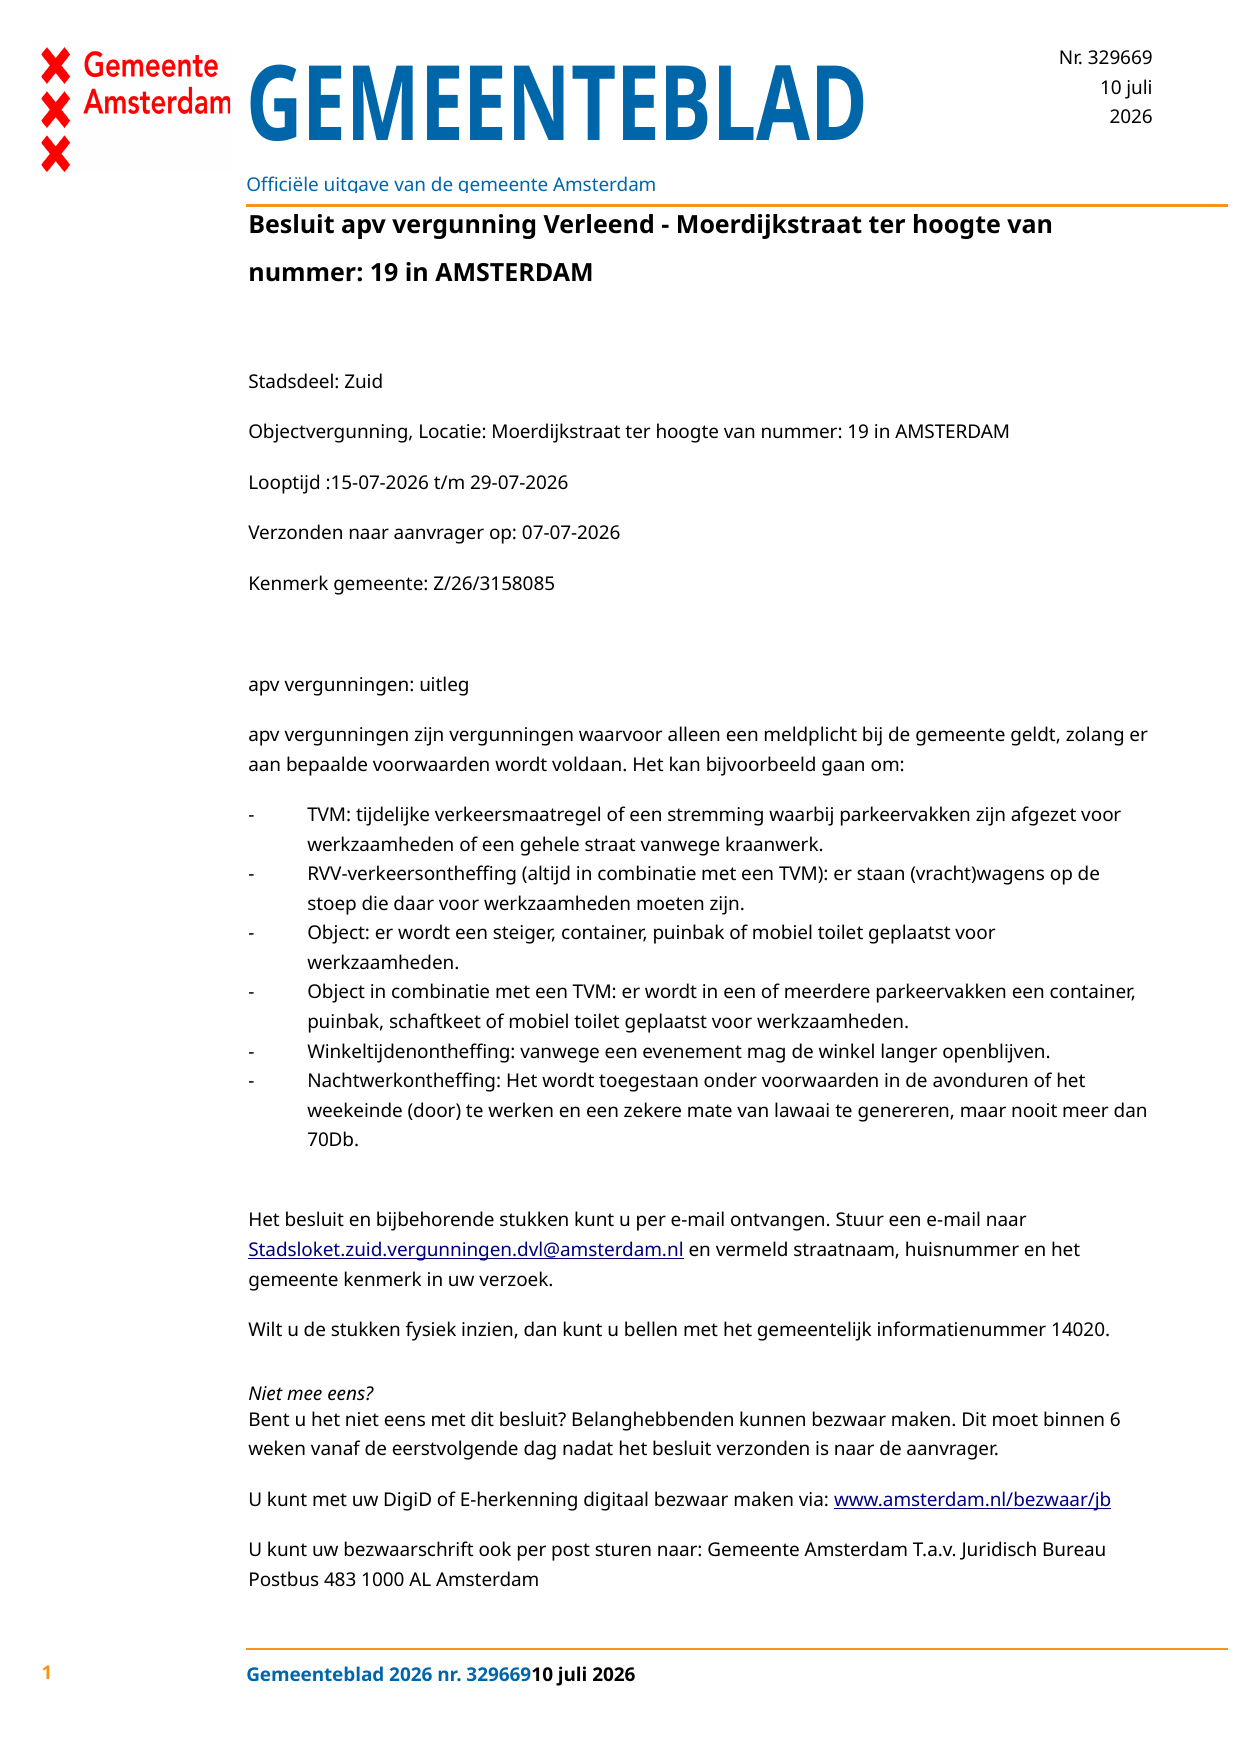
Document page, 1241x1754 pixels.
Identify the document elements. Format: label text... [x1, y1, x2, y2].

text Besluit apv vergunning Verleend - Moerdijkstraat ter hoogte van nummer: 19 in AMSTERDAM [248, 207, 1152, 288]
text apv vergunningen zijn vergunningen waarvoor alleen een meldplicht bij de gemeente geldt, zolang er aan bepaalde voorwaarden wordt voldaan. Het kan bijvoorbeeld gaan om: [248, 721, 1152, 777]
text Het besluit en bijbehorende stukken kunt u per e-mail ontvangen. Stuur een e-mail naar Stadsloket.zuid.vergunningen.dvl@amsterdam.nl en vermeld straatnaam, huisnummer en het gemeente kenmerk in uw verzoek. [248, 1207, 1152, 1292]
text Niet mee eens? [248, 1380, 1152, 1406]
list TVM: tijdelijke verkeersmaatregel of een stremming waarbij parkeervakken zijn afgezet voor werkzaamheden of een gehele straat vanwege kraanwerk. [248, 801, 1152, 857]
text Objectvergunning, Locatie: Moerdijkstraat ter hoogte van nummer: 19 in AMSTERDAM [248, 419, 1152, 444]
text Stadsdeel: Zuid [248, 368, 1152, 394]
text Bent u het niet eens met dit besluit? Belanghebbenden kunnen bezwaar maken. Dit moet binnen 6 weken vanaf de eerstvolgende dag nadat het besluit verzonden is naar de aanvrager. [248, 1406, 1152, 1461]
list Object in combinatie met een TVM: er wordt in een of meerdere parkeervakken een container, puinbak, schaftkeet of mobiel toilet geplaatst voor werkzaamheden. [248, 979, 1152, 1034]
list Nachtwerkontheffing: Het wordt toegestaan onder voorwaarden in de avonduren of het weekeinde (door) te werken en een zekere mate van lawaai te genereren, maar nooit meer dan 70Db. [248, 1067, 1152, 1152]
text U kunt met uw DigiD of E-herkenning digitaal bezwaar maken via: www.amsterdam.nl/bezwaar/jb [248, 1486, 1152, 1512]
text Wilt u de stukken fysiek inzien, dan kunt u bellen met het gemeentelijk informatienummer 14020. [248, 1316, 1152, 1342]
text U kunt uw bezwaarschrift ook per post sturen naar: Gemeente Amsterdam T.a.v. Juridisch Bureau Postbus 483 1000 AL Amsterdam [248, 1536, 1152, 1592]
text apv vergunningen: uitleg [248, 671, 1152, 697]
picture [41, 47, 231, 172]
text Kenmerk gemeente: Z/26/3158085 [248, 570, 1152, 596]
list Object: er wordt een steiger, container, puinbak of mobiel toilet geplaatst voor werkzaamheden. [248, 919, 1152, 975]
list RVV-verkeersontheffing (altijd in combinatie met een TVM): er staan (vracht)wagens op de stoep die daar voor werkzaamheden moeten zijn. [248, 860, 1152, 916]
text Verzonden naar aanvrager op: 07-07-2026 [248, 519, 1152, 545]
text Looptijd :15-07-2026 t/m 29-07-2026 [248, 469, 1152, 495]
list Winkeltijdenontheffing: vanwege een evenement mag de winkel langer openblijven. [248, 1038, 1152, 1064]
